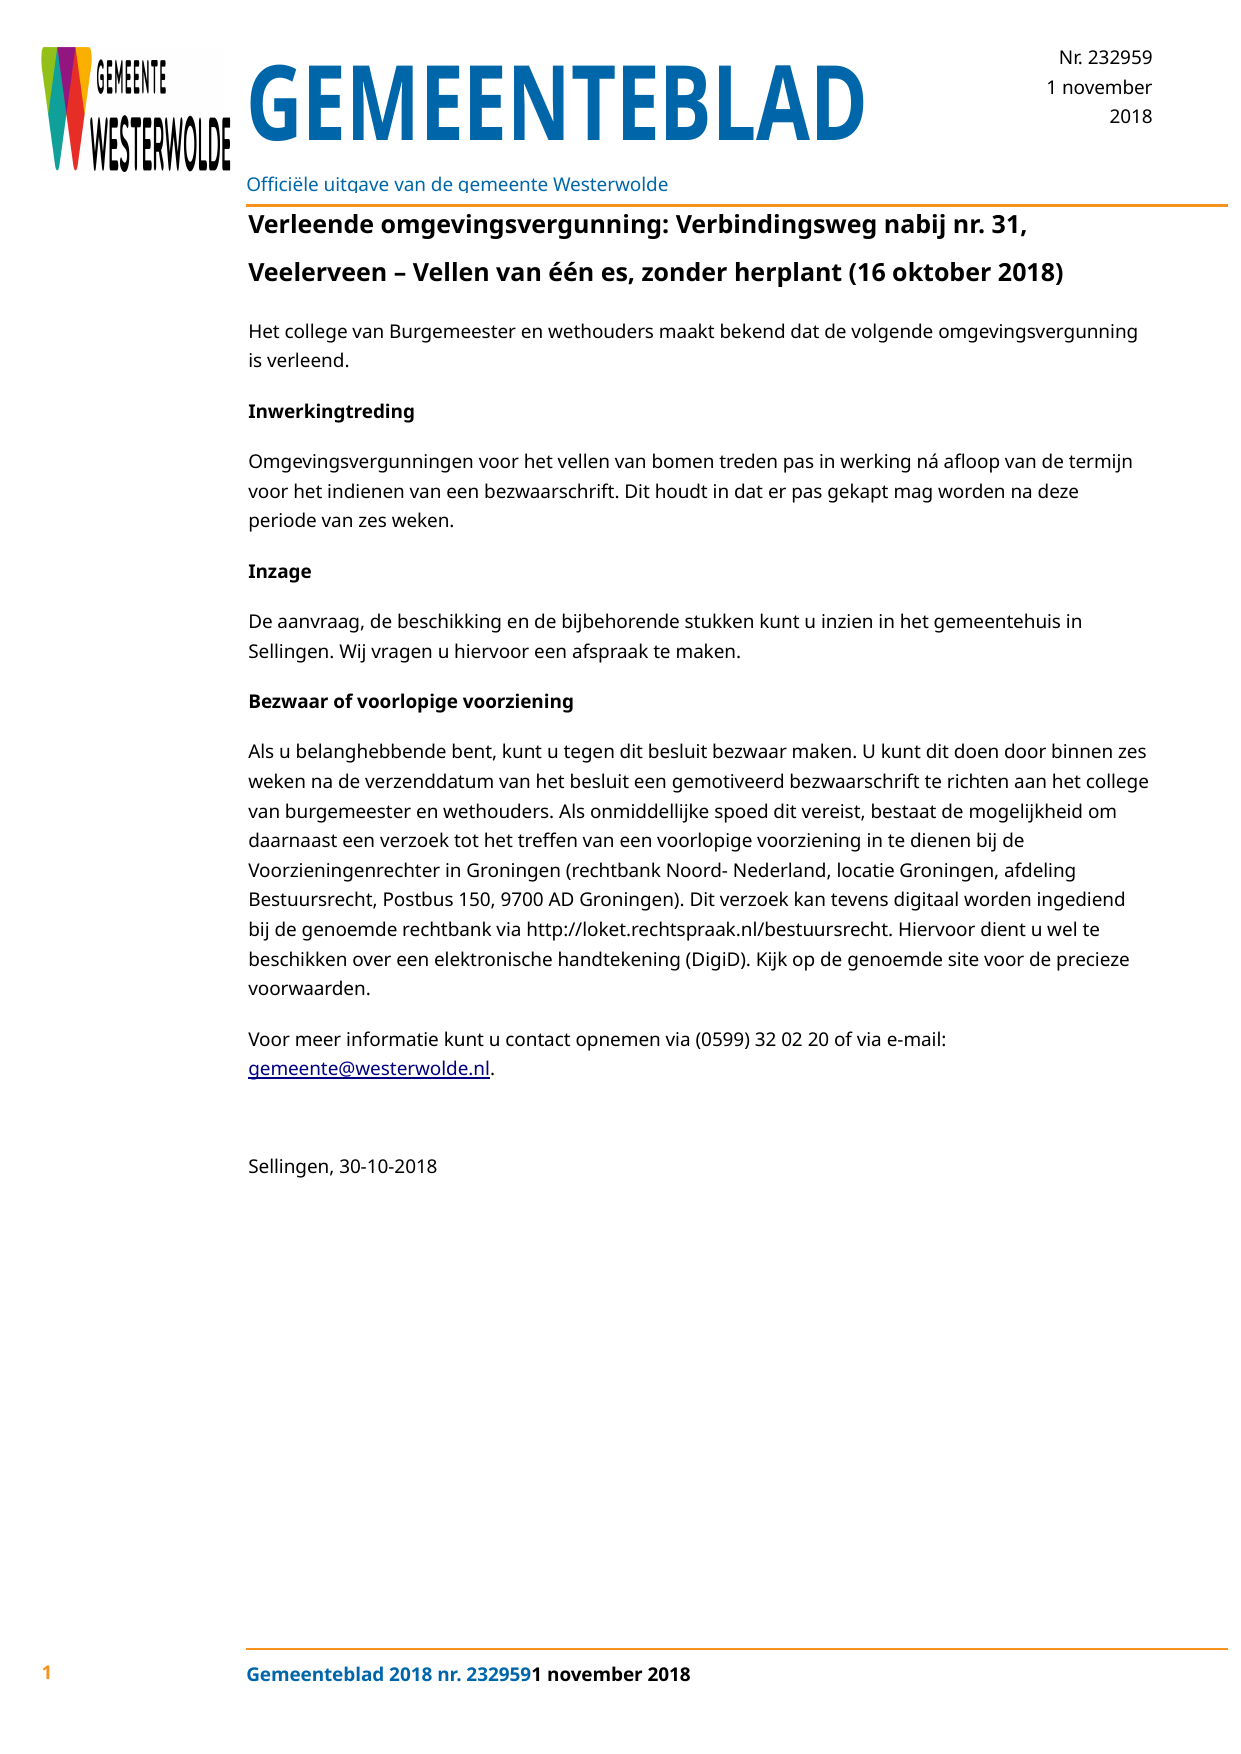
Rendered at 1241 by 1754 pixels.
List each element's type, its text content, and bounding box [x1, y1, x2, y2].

text Voor meer informatie kunt u contact opnemen via (0599) 32 02 20 of via e-mail: gemeente@westerwolde.nl. [248, 1026, 1152, 1081]
picture [41, 47, 231, 172]
text Sellingen, 30-10-2018 [248, 1154, 1152, 1179]
text Als u belanghebbende bent, kunt u tegen dit besluit bezwaar maken. U kunt dit doen door binnen zes weken na de verzenddatum van het besluit een gemotiveerd bezwaarschrift te richten aan het college van burgemeester en wethouders. Als onmiddellijke spoed dit vereist, bestaat de mogelijkheid om daarnaast een verzoek tot het treffen van een voorlopige voorziening in te dienen bij de Voorzieningenrechter in Groningen (rechtbank Noord- Nederland, locatie Groningen, afdeling Bestuursrecht, Postbus 150, 9700 AD Groningen). Dit verzoek kan tevens digitaal worden ingediend bij de genoemde rechtbank via http://loket.rechtspraak.nl/bestuursrecht. Hiervoor dient u wel te beschikken over een elektronische handtekening (DigiD). Kijk op de genoemde site voor de precieze voorwaarden. [248, 739, 1152, 1001]
text Het college van Burgemeester en wethouders maakt bekend dat de volgende omgevingsvergunning is verleend. [248, 318, 1152, 373]
text Inzage [248, 558, 1152, 584]
text Bezwaar of voorlopige voorziening [248, 688, 1152, 714]
text Inwerkingtreding [248, 398, 1152, 424]
text De aanvraag, de beschikking en de bijbehorende stukken kunt u inzien in het gemeentehuis in Sellingen. Wij vragen u hiervoor een afspraak te maken. [248, 608, 1152, 664]
text Verleende omgevingsvergunning: Verbindingsweg nabij nr. 31, Veelerveen – Vellen van één es, zonder herplant (16 oktober 2018) [248, 207, 1152, 288]
text Omgevingsvergunningen voor het vellen van bomen treden pas in werking ná afloop van de termijn voor het indienen van een bezwaarschrift. Dit houdt in dat er pas gekapt mag worden na deze periode van zes weken. [248, 448, 1152, 533]
